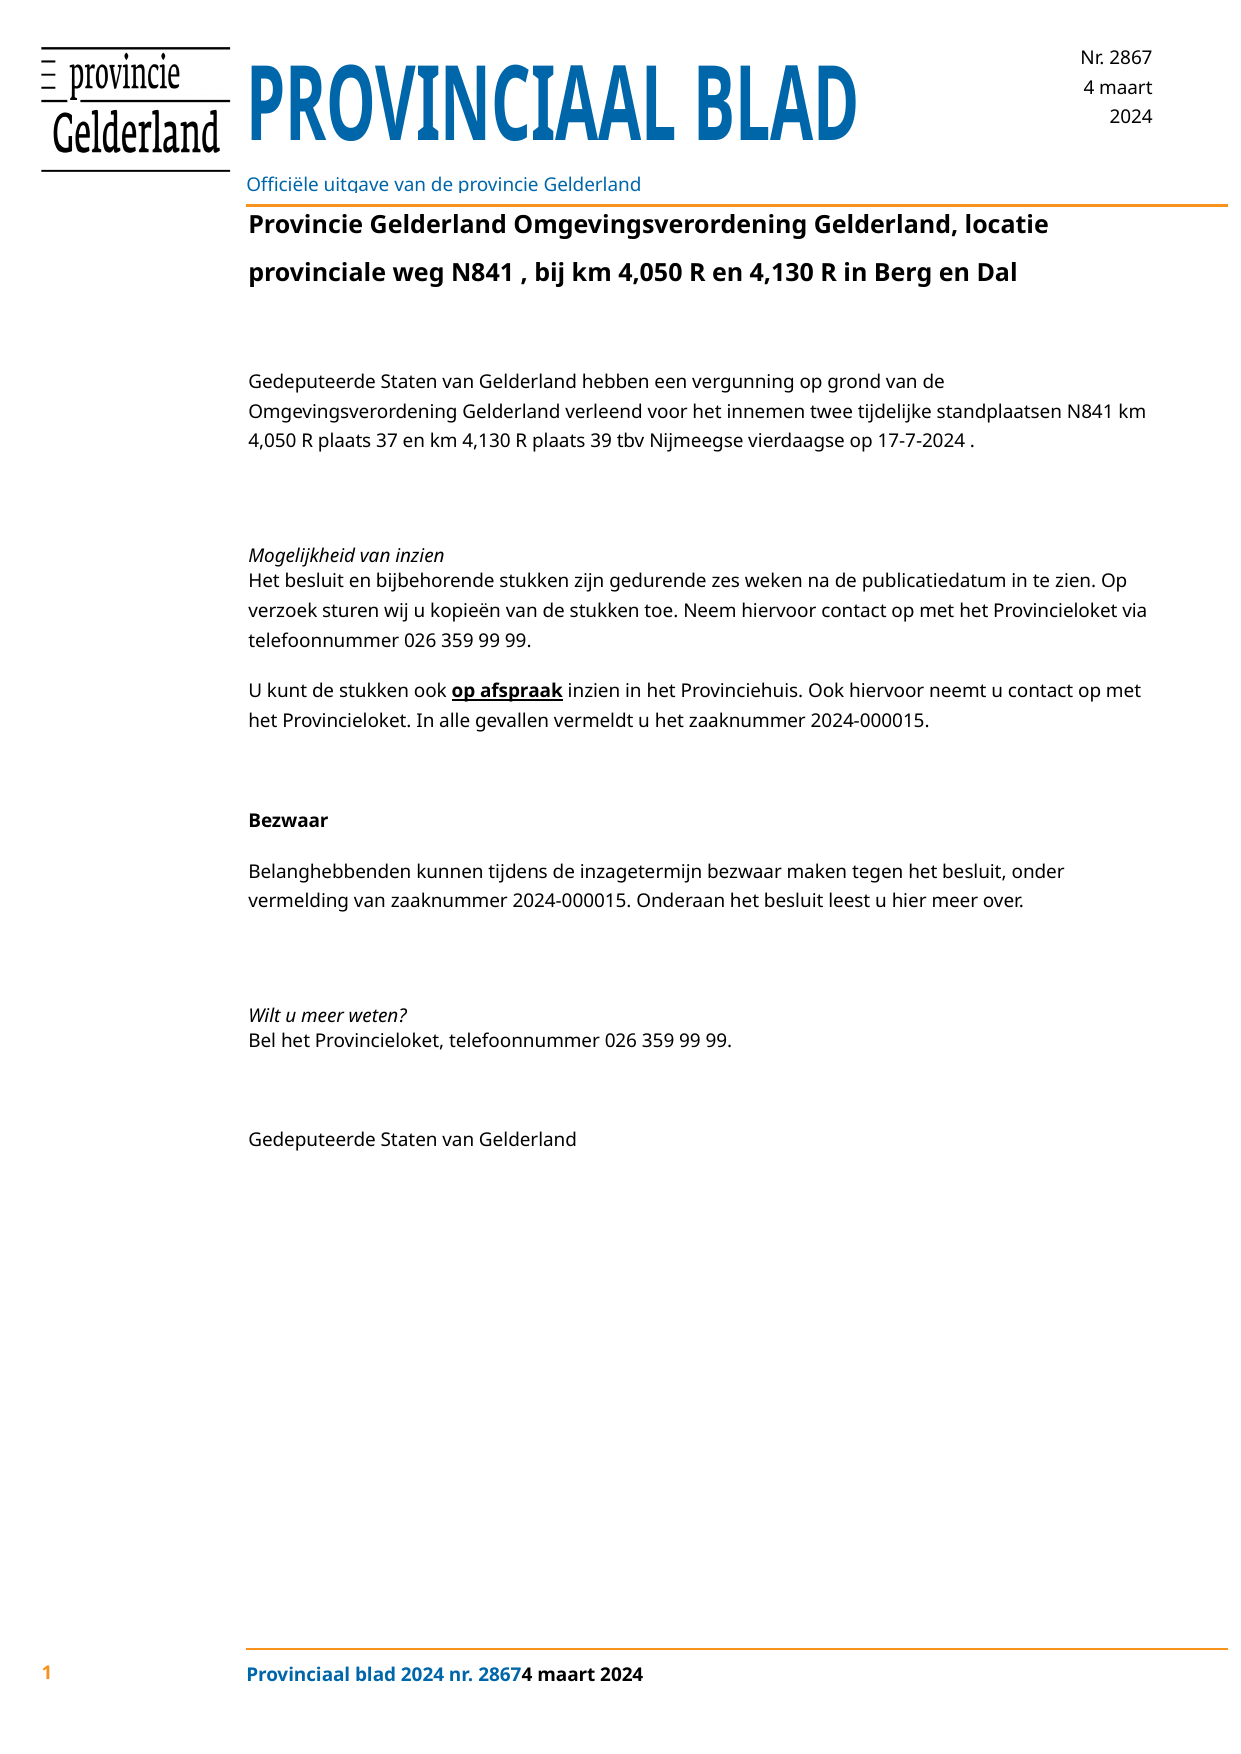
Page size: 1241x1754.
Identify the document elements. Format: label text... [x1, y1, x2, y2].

text Provincie Gelderland Omgevingsverordening Gelderland, locatie provinciale weg N841 , bij km 4,050 R en 4,130 R in Berg en Dal [248, 207, 1152, 288]
text Bel het Provincieloket, telefoonnummer 026 359 99 99. [248, 1028, 1152, 1053]
text Wilt u meer weten? [248, 1002, 1152, 1028]
text Mogelijkheid van inzien [248, 542, 1152, 568]
text Bezwaar [248, 808, 1152, 833]
text U kunt de stukken ook op afspraak inzien in het Provinciehuis. Ook hiervoor neemt u contact op met het Provincieloket. In alle gevallen vermeldt u het zaaknummer 2024-000015. [248, 677, 1152, 732]
picture [41, 47, 231, 172]
text Gedeputeerde Staten van Gelderland hebben een vergunning op grond van de Omgevingsverordening Gelderland verleend voor het innemen twee tijdelijke standplaatsen N841 km 4,050 R plaats 37 en km 4,130 R plaats 39 tbv Nijmeegse vierdaagse op 17-7-2024 . [248, 368, 1152, 453]
text Gedeputeerde Staten van Gelderland [248, 1126, 1152, 1152]
text Het besluit en bijbehorende stukken zijn gedurende zes weken na de publicatiedatum in te zien. Op verzoek sturen wij u kopieën van de stukken toe. Neem hiervoor contact op met het Provincieloket via telefoonnummer 026 359 99 99. [248, 568, 1152, 652]
text Belanghebbenden kunnen tijdens de inzagetermijn bezwaar maken tegen het besluit, onder vermelding van zaaknummer 2024-000015. Onderaan het besluit leest u hier meer over. [248, 858, 1152, 913]
